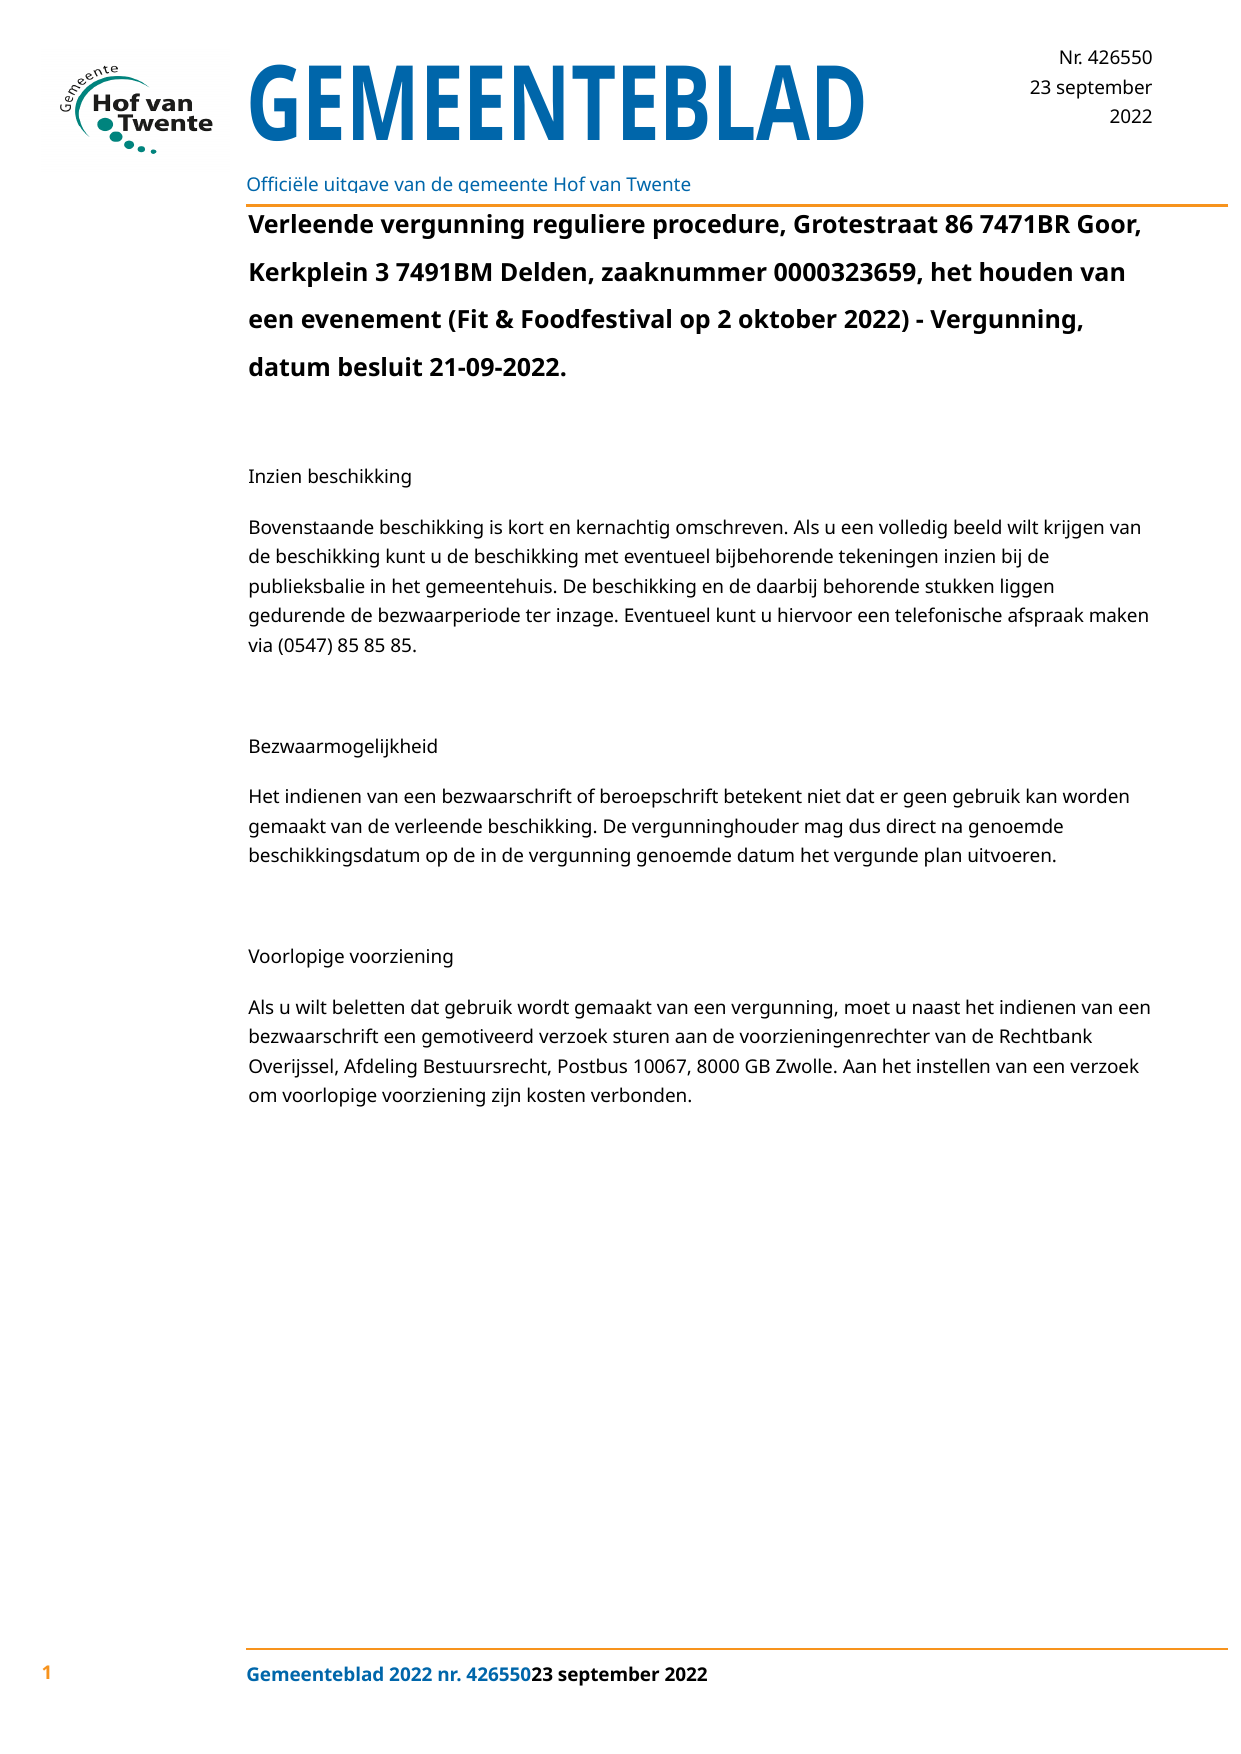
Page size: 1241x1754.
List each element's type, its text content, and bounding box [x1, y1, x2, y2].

text Als u wilt beletten dat gebruik wordt gemaakt van een vergunning, moet u naast het indienen van een bezwaarschrift een gemotiveerd verzoek sturen aan de voorzieningenrechter van de Rechtbank Overijssel, Afdeling Bestuursrecht, Postbus 10067, 8000 GB Zwolle. Aan het instellen van een verzoek om voorlopige voorziening zijn kosten verbonden. [248, 994, 1152, 1108]
text Verleende vergunning reguliere procedure, Grotestraat 86 7471BR Goor, Kerkplein 3 7491BM Delden, zaaknummer 0000323659, het houden van een evenement (Fit & Foodfestival op 2 oktober 2022) - Vergunning, datum besluit 21-09-2022. [248, 207, 1152, 384]
text Bovenstaande beschikking is kort en kernachtig omschreven. Als u een volledig beeld wilt krijgen van de beschikking kunt u de beschikking met eventueel bijbehorende tekeningen inzien bij de publieksbalie in het gemeentehuis. De beschikking en de daarbij behorende stukken liggen gedurende de bezwaarperiode ter inzage. Eventueel kunt u hiervoor een telefonische afspraak maken via (0547) 85 85 85. [248, 514, 1152, 658]
text Voorlopige voorziening [248, 943, 1152, 969]
text Het indienen van een bezwaarschrift of beroepschrift betekent niet dat er geen gebruik kan worden gemaakt van de verleende beschikking. De vergunninghouder mag dus direct na genoemde beschikkingsdatum op de in de vergunning genoemde datum het vergunde plan uitvoeren. [248, 783, 1152, 868]
picture [41, 47, 231, 172]
text Inzien beschikking [248, 463, 1152, 489]
text Bezwaarmogelijkheid [248, 733, 1152, 759]
